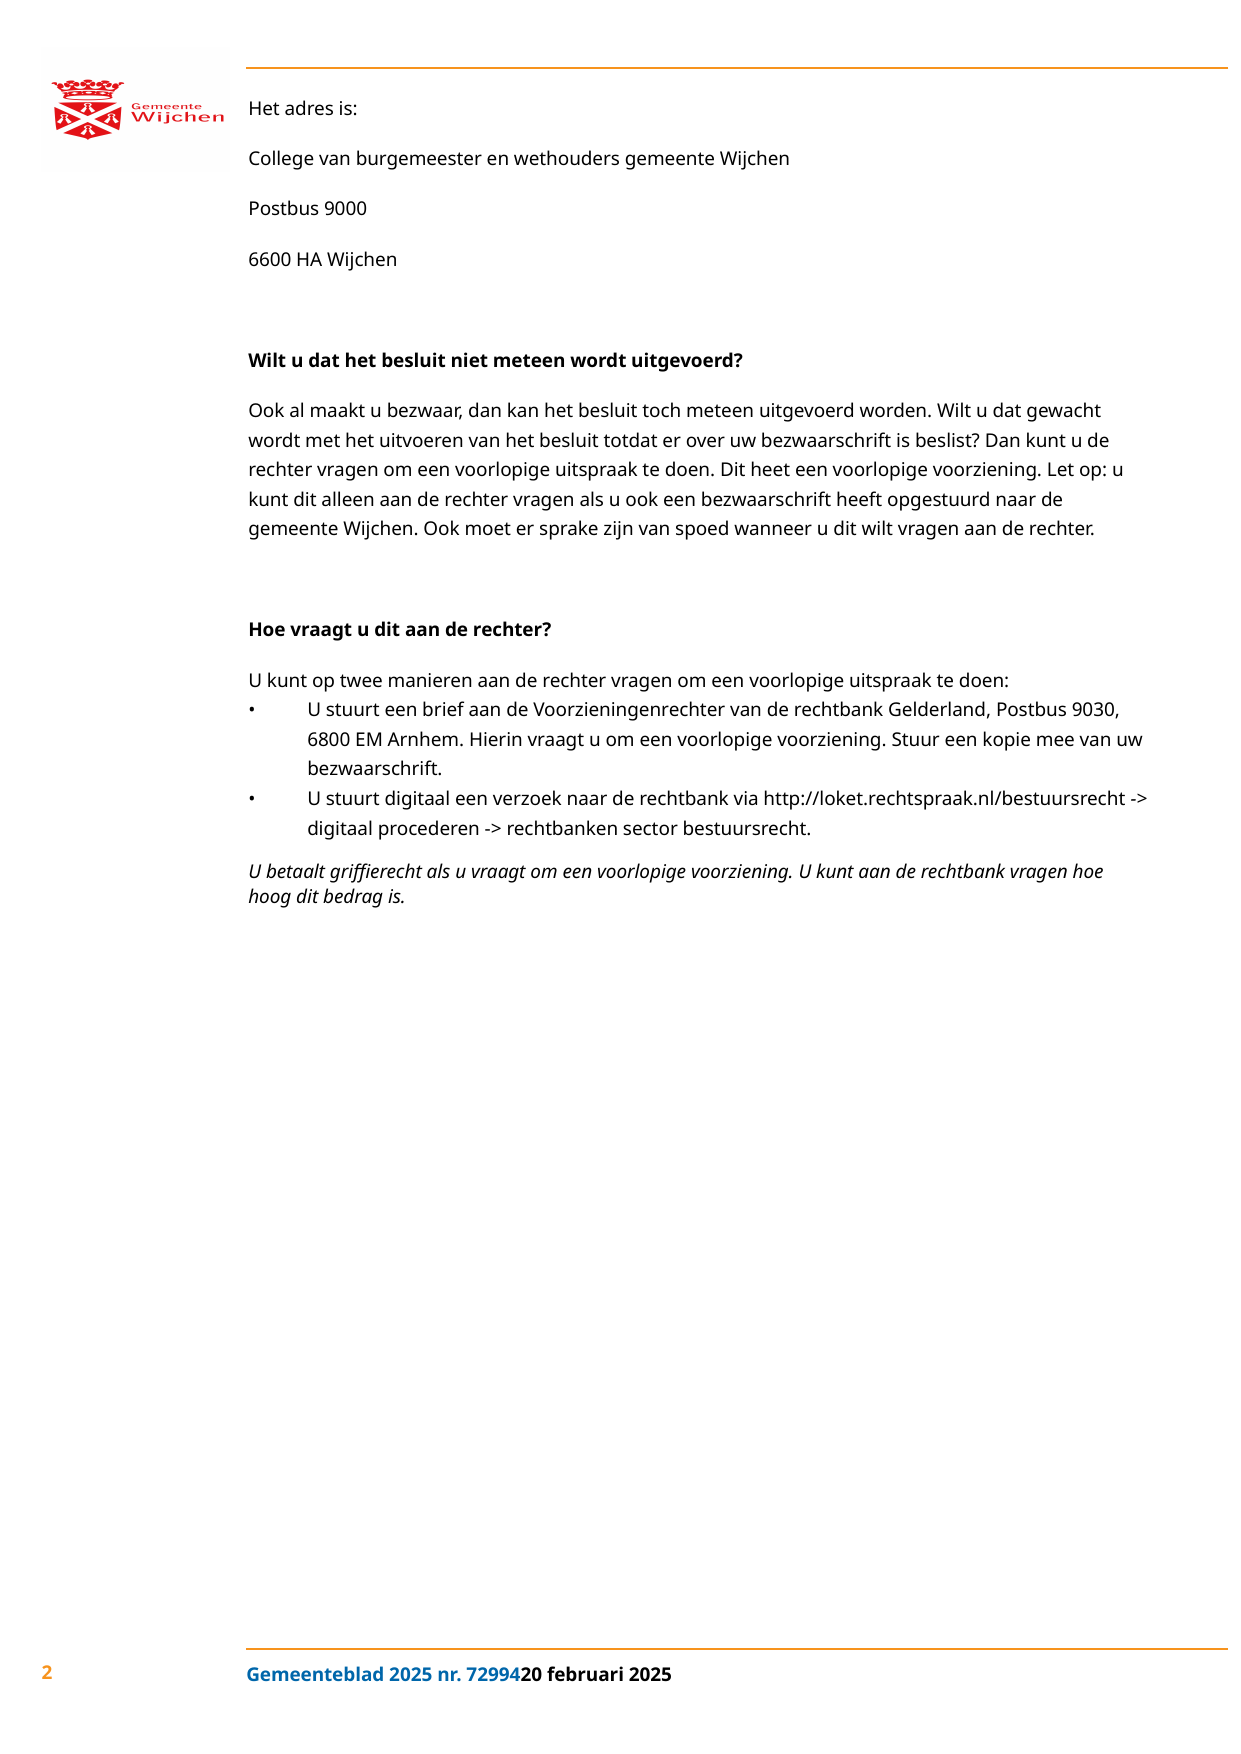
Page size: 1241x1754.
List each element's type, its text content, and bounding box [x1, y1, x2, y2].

text 6600 HA Wijchen [248, 246, 1152, 272]
list U stuurt digitaal een verzoek naar de rechtbank via http://loket.rechtspraak.nl/bestuursrecht -> digitaal procederen -> rechtbanken sector bestuursrecht. [248, 785, 1152, 841]
text Het adres is: [248, 95, 1152, 121]
text U kunt op twee manieren aan de rechter vragen om een voorlopige uitspraak te doen: [248, 667, 1152, 693]
list U stuurt een brief aan de Voorzieningenrechter van de rechtbank Gelderland, Postbus 9030, 6800 EM Arnhem. Hierin vraagt u om een voorlopige voorziening. Stuur een kopie mee van uw bezwaarschrift. [248, 696, 1152, 781]
text U betaalt griffierecht als u vraagt om een voorlopige voorziening. U kunt aan de rechtbank vragen hoe hoog dit bedrag is. [248, 858, 1152, 909]
picture [41, 47, 231, 172]
text Wilt u dat het besluit niet meteen wordt uitgevoerd? [248, 347, 1152, 373]
text Ook al maakt u bezwaar, dan kan het besluit toch meteen uitgevoerd worden. Wilt u dat gewacht wordt met het uitvoeren van het besluit totdat er over uw bezwaarschrift is beslist? Dan kunt u de rechter vragen om een voorlopige uitspraak te doen. Dit heet een voorlopige voorziening. Let op: u kunt dit alleen aan de rechter vragen als u ook een bezwaarschrift heeft opgestuurd naar de gemeente Wijchen. Ook moet er sprake zijn van spoed wanneer u dit wilt vragen aan de rechter. [248, 397, 1152, 541]
text College van burgemeester en wethouders gemeente Wijchen [248, 145, 1152, 171]
text Hoe vraagt u dit aan de rechter? [248, 616, 1152, 642]
text Postbus 9000 [248, 196, 1152, 221]
